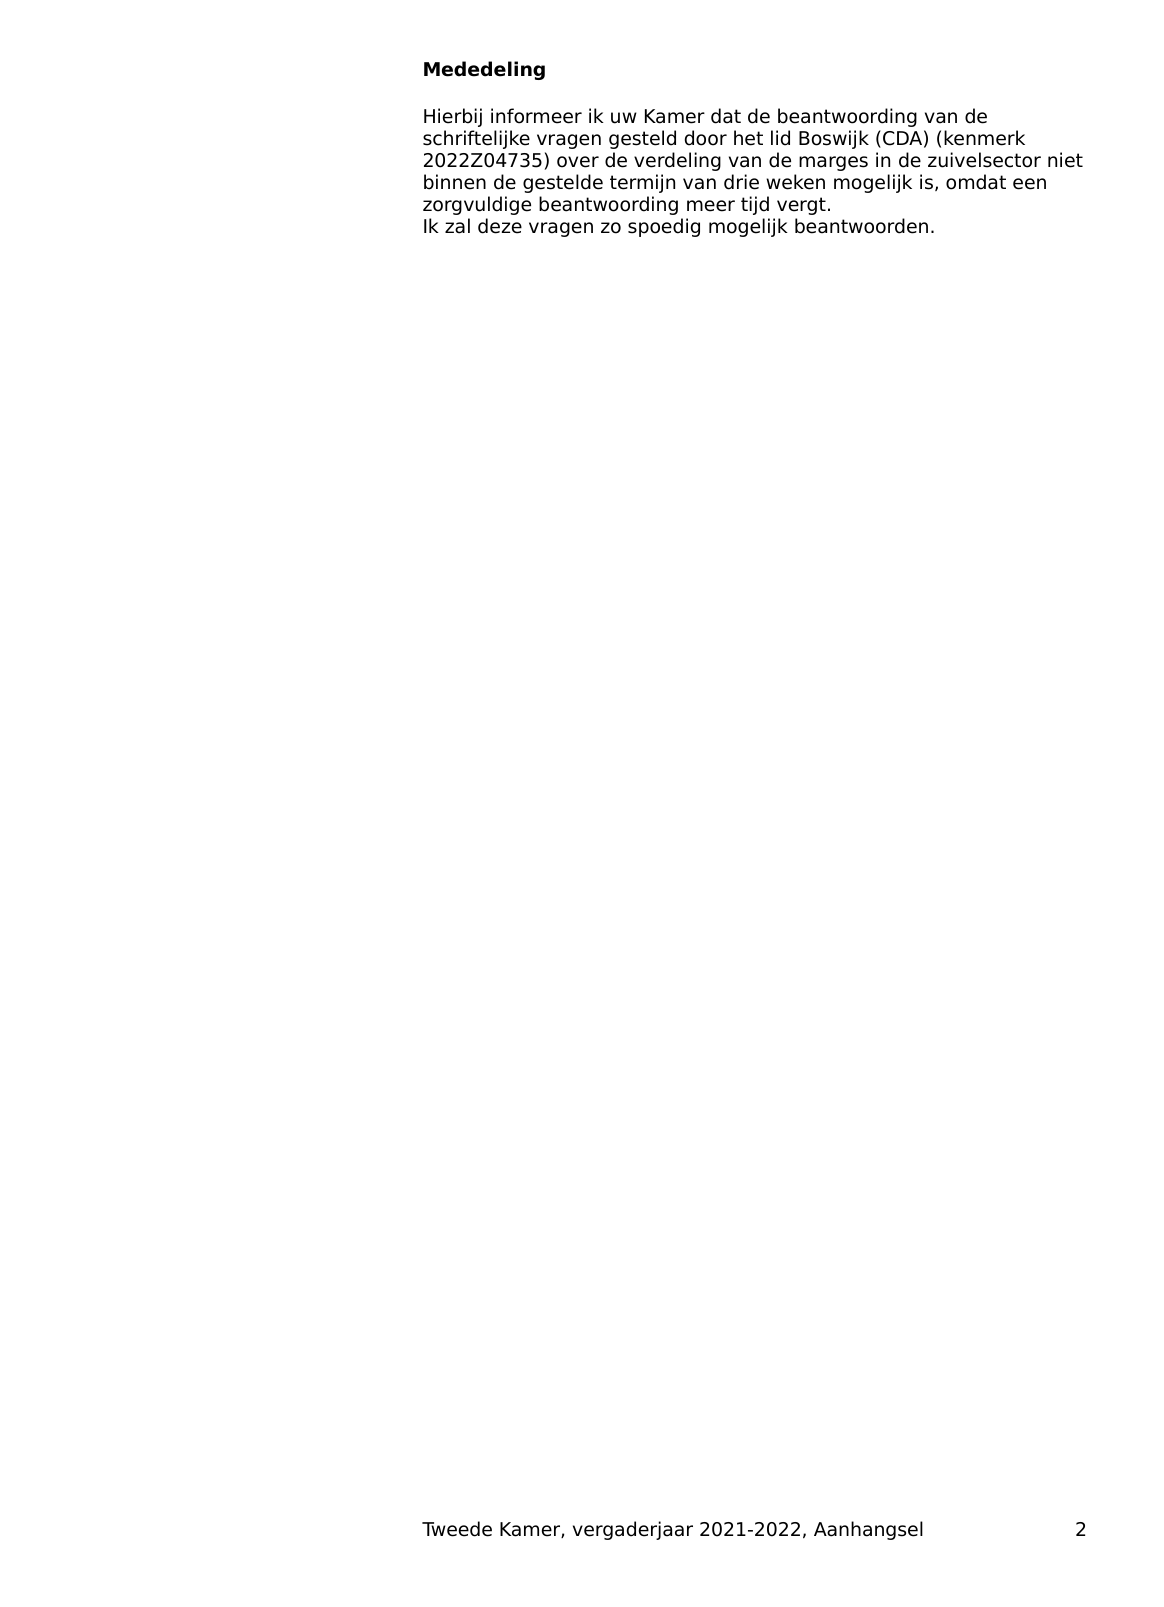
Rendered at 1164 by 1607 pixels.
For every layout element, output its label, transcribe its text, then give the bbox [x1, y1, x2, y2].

text Hierbij informeer ik uw Kamer dat de beantwoording van de schriftelijke vragen gesteld door het lid Boswijk (CDA) (kenmerk 2022Z04735) over de verdeling van de marges in de zuivelsector niet binnen de gestelde termijn van drie weken mogelijk is, omdat een zorgvuldige beantwoording meer tijd vergt. [422, 106, 1087, 216]
subtitle Mededeling [422, 59, 1087, 81]
text Ik zal deze vragen zo spoedig mogelijk beantwoorden. [422, 216, 1087, 238]
